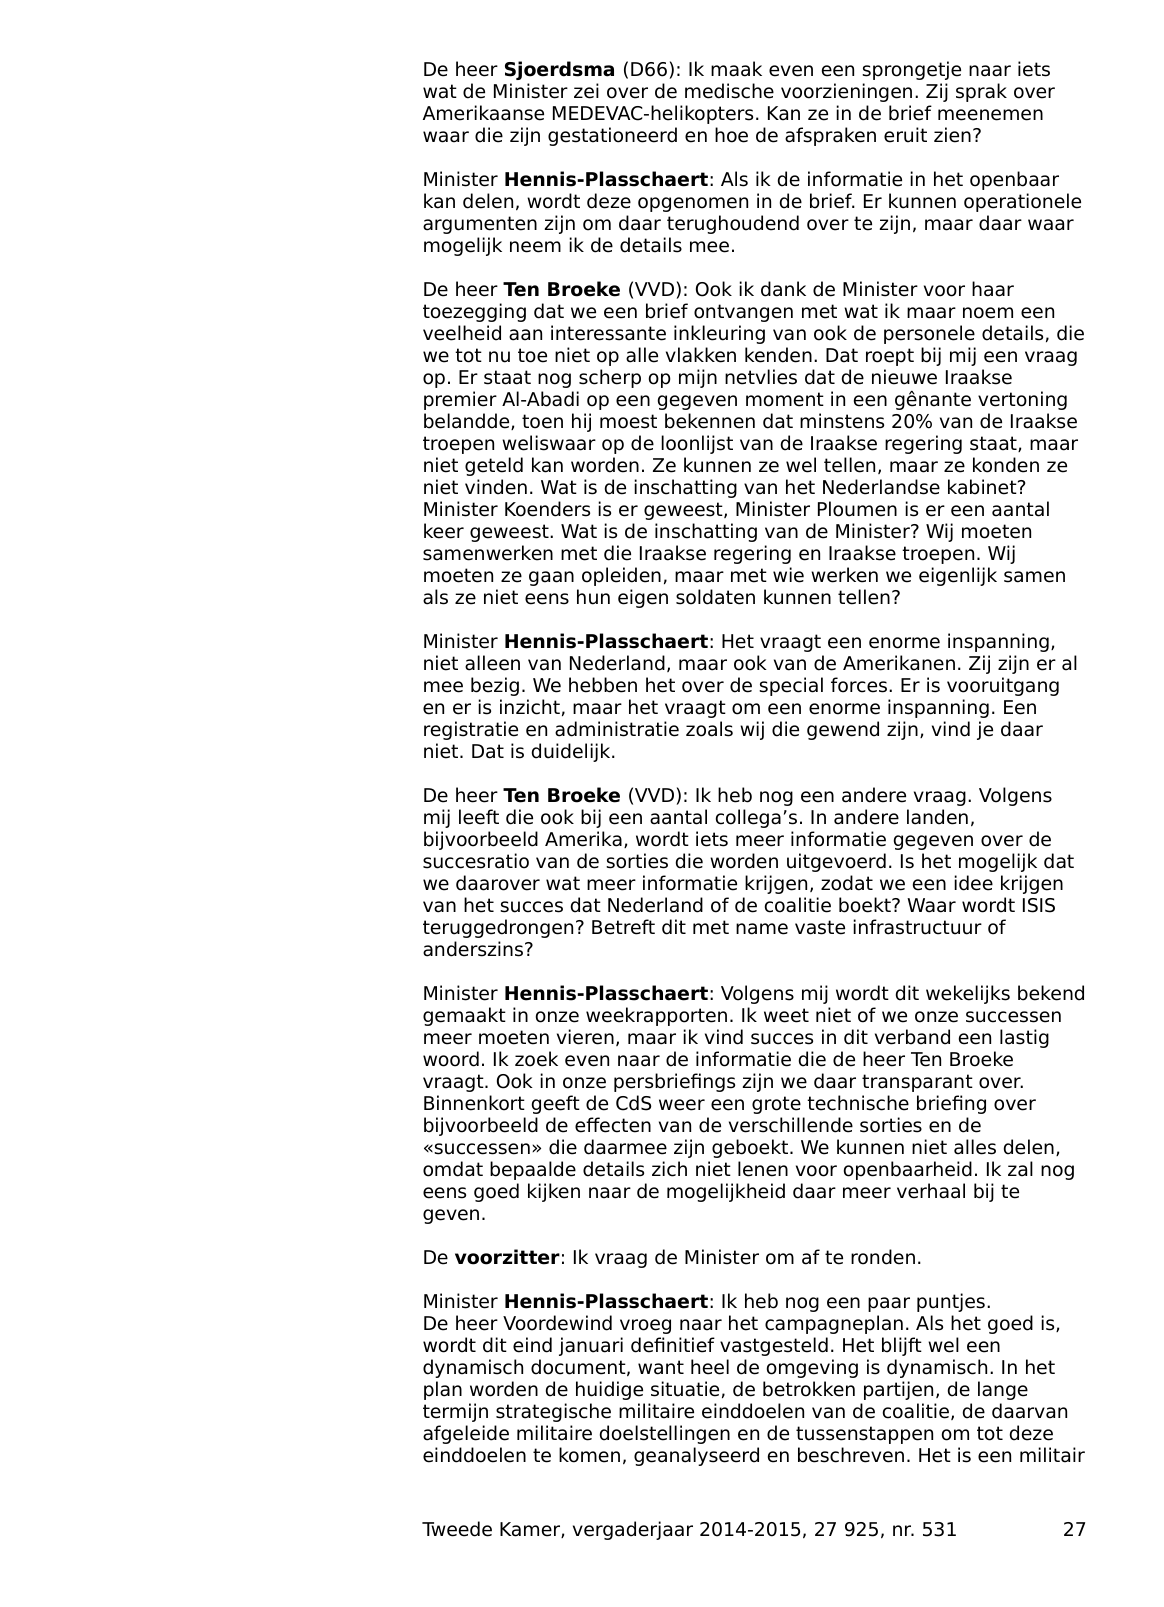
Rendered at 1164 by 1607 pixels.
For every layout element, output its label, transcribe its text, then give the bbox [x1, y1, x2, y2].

text Minister Hennis-Plasschaert: Volgens mij wordt dit wekelijks bekend gemaakt in onze weekrapporten. Ik weet niet of we onze successen meer moeten vieren, maar ik vind succes in dit verband een lastig woord. Ik zoek even naar de informatie die de heer Ten Broeke vraagt. Ook in onze persbriefings zijn we daar transparant over. Binnenkort geeft de CdS weer een grote technische briefing over bijvoorbeeld de effecten van de verschillende sorties en de «successen» die daarmee zijn geboekt. We kunnen niet alles delen, omdat bepaalde details zich niet lenen voor openbaarheid. Ik zal nog eens goed kijken naar de mogelijkheid daar meer verhaal bij te geven. [422, 983, 1087, 1225]
text De voorzitter: Ik vraag de Minister om af te ronden. [422, 1247, 1087, 1269]
text Minister Hennis-Plasschaert: Ik heb nog een paar puntjes. [422, 1291, 1087, 1313]
text Minister Hennis-Plasschaert: Als ik de informatie in het openbaar kan delen, wordt deze opgenomen in de brief. Er kunnen operationele argumenten zijn om daar terughoudend over te zijn, maar daar waar mogelijk neem ik de details mee. [422, 169, 1087, 257]
text Minister Hennis-Plasschaert: Het vraagt een enorme inspanning, niet alleen van Nederland, maar ook van de Amerikanen. Zij zijn er al mee bezig. We hebben het over de special forces. Er is vooruitgang en er is inzicht, maar het vraagt om een enorme inspanning. Een registratie en administratie zoals wij die gewend zijn, vind je daar niet. Dat is duidelijk. [422, 631, 1087, 763]
text De heer Voordewind vroeg naar het campagneplan. Als het goed is, wordt dit eind januari definitief vastgesteld. Het blijft wel een dynamisch document, want heel de omgeving is dynamisch. In het plan worden de huidige situatie, de betrokken partijen, de lange termijn strategische militaire einddoelen van de coalitie, de daarvan afgeleide militaire doelstellingen en de tussenstappen om tot deze einddoelen te komen, geanalyseerd en beschreven. Het is een militair [422, 1313, 1087, 1467]
text De heer Sjoerdsma (D66): Ik maak even een sprongetje naar iets wat de Minister zei over de medische voorzieningen. Zij sprak over Amerikaanse MEDEVAC-helikopters. Kan ze in de brief meenemen waar die zijn gestationeerd en hoe de afspraken eruit zien? [422, 59, 1087, 147]
text De heer Ten Broeke (VVD): Ik heb nog een andere vraag. Volgens mij leeft die ook bij een aantal collega’s. In andere landen, bijvoorbeeld Amerika, wordt iets meer informatie gegeven over de succesratio van de sorties die worden uitgevoerd. Is het mogelijk dat we daarover wat meer informatie krijgen, zodat we een idee krijgen van het succes dat Nederland of de coalitie boekt? Waar wordt ISIS teruggedrongen? Betreft dit met name vaste infrastructuur of anderszins? [422, 785, 1087, 961]
text De heer Ten Broeke (VVD): Ook ik dank de Minister voor haar toezegging dat we een brief ontvangen met wat ik maar noem een veelheid aan interessante inkleuring van ook de personele details, die we tot nu toe niet op alle vlakken kenden. Dat roept bij mij een vraag op. Er staat nog scherp op mijn netvlies dat de nieuwe Iraakse premier Al-Abadi op een gegeven moment in een gênante vertoning belandde, toen hij moest bekennen dat minstens 20% van de Iraakse troepen weliswaar op de loonlijst van de Iraakse regering staat, maar niet geteld kan worden. Ze kunnen ze wel tellen, maar ze konden ze niet vinden. Wat is de inschatting van het Nederlandse kabinet? Minister Koenders is er geweest, Minister Ploumen is er een aantal keer geweest. Wat is de inschatting van de Minister? Wij moeten samenwerken met die Iraakse regering en Iraakse troepen. Wij moeten ze gaan opleiden, maar met wie werken we eigenlijk samen als ze niet eens hun eigen soldaten kunnen tellen? [422, 279, 1087, 609]
